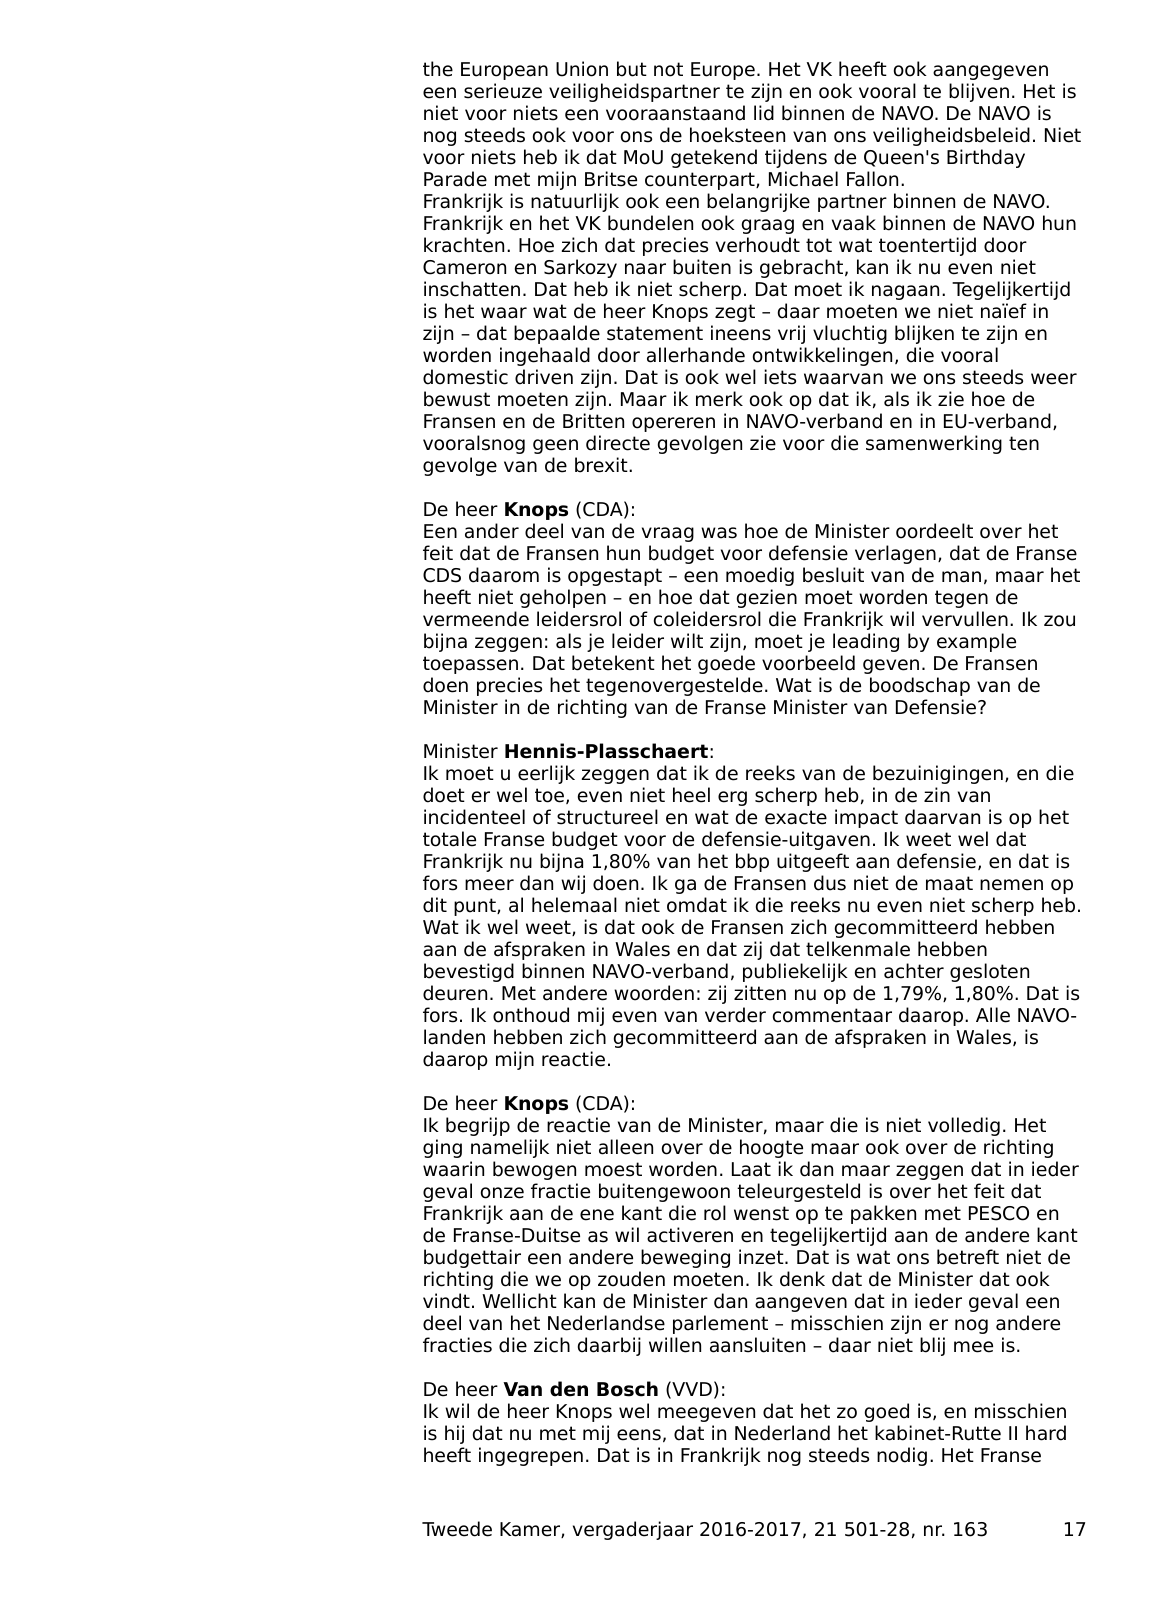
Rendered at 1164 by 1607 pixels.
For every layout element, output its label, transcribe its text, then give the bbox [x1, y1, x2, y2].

text Ik wil de heer Knops wel meegeven dat het zo goed is, en misschien is hij dat nu met mij eens, dat in Nederland het kabinet-Rutte II hard heeft ingegrepen. Dat is in Frankrijk nog steeds nodig. Het Franse [422, 1401, 1087, 1467]
text De heer Knops (CDA): [422, 1093, 1087, 1115]
text Minister Hennis-Plasschaert: [422, 741, 1087, 763]
text De heer Van den Bosch (VVD): [422, 1379, 1087, 1401]
text Ik begrijp de reactie van de Minister, maar die is niet volledig. Het ging namelijk niet alleen over de hoogte maar ook over de richting waarin bewogen moest worden. Laat ik dan maar zeggen dat in ieder geval onze fractie buitengewoon teleurgesteld is over het feit dat Frankrijk aan de ene kant die rol wenst op te pakken met PESCO en de Franse-Duitse as wil activeren en tegelijkertijd aan de andere kant budgettair een andere beweging inzet. Dat is wat ons betreft niet de richting die we op zouden moeten. Ik denk dat de Minister dat ook vindt. Wellicht kan de Minister dan aangeven dat in ieder geval een deel van het Nederlandse parlement – misschien zijn er nog andere fracties die zich daarbij willen aansluiten – daar niet blij mee is. [422, 1115, 1087, 1356]
text Frankrijk is natuurlijk ook een belangrijke partner binnen de NAVO. Frankrijk en het VK bundelen ook graag en vaak binnen de NAVO hun krachten. Hoe zich dat precies verhoudt tot wat toentertijd door Cameron en Sarkozy naar buiten is gebracht, kan ik nu even niet inschatten. Dat heb ik niet scherp. Dat moet ik nagaan. Tegelijkertijd is het waar wat de heer Knops zegt – daar moeten we niet naïef in zijn – dat bepaalde statement ineens vrij vluchtig blijken te zijn en worden ingehaald door allerhande ontwikkelingen, die vooral domestic driven zijn. Dat is ook wel iets waarvan we ons steeds weer bewust moeten zijn. Maar ik merk ook op dat ik, als ik zie hoe de Fransen en de Britten opereren in NAVO-verband en in EU-verband, vooralsnog geen directe gevolgen zie voor die samenwerking ten gevolge van de brexit. [422, 191, 1087, 477]
text De heer Knops (CDA): [422, 499, 1087, 521]
text the European Union but not Europe. Het VK heeft ook aangegeven een serieuze veiligheidspartner te zijn en ook vooral te blijven. Het is niet voor niets een vooraanstaand lid binnen de NAVO. De NAVO is nog steeds ook voor ons de hoeksteen van ons veiligheidsbeleid. Niet voor niets heb ik dat MoU getekend tijdens de Queen's Birthday Parade met mijn Britse counterpart, Michael Fallon. [422, 59, 1087, 191]
text Een ander deel van de vraag was hoe de Minister oordeelt over het feit dat de Fransen hun budget voor defensie verlagen, dat de Franse CDS daarom is opgestapt – een moedig besluit van de man, maar het heeft niet geholpen – en hoe dat gezien moet worden tegen de vermeende leidersrol of coleidersrol die Frankrijk wil vervullen. Ik zou bijna zeggen: als je leider wilt zijn, moet je leading by example toepassen. Dat betekent het goede voorbeeld geven. De Fransen doen precies het tegenovergestelde. Wat is de boodschap van de Minister in de richting van de Franse Minister van Defensie? [422, 521, 1087, 719]
text Ik moet u eerlijk zeggen dat ik de reeks van de bezuinigingen, en die doet er wel toe, even niet heel erg scherp heb, in de zin van incidenteel of structureel en wat de exacte impact daarvan is op het totale Franse budget voor de defensie-uitgaven. Ik weet wel dat Frankrijk nu bijna 1,80% van het bbp uitgeeft aan defensie, en dat is fors meer dan wij doen. Ik ga de Fransen dus niet de maat nemen op dit punt, al helemaal niet omdat ik die reeks nu even niet scherp heb. Wat ik wel weet, is dat ook de Fransen zich gecommitteerd hebben aan de afspraken in Wales en dat zij dat telkenmale hebben bevestigd binnen NAVO-verband, publiekelijk en achter gesloten deuren. Met andere woorden: zij zitten nu op de 1,79%, 1,80%. Dat is fors. Ik onthoud mij even van verder commentaar daarop. Alle NAVO-landen hebben zich gecommitteerd aan de afspraken in Wales, is daarop mijn reactie. [422, 763, 1087, 1071]
